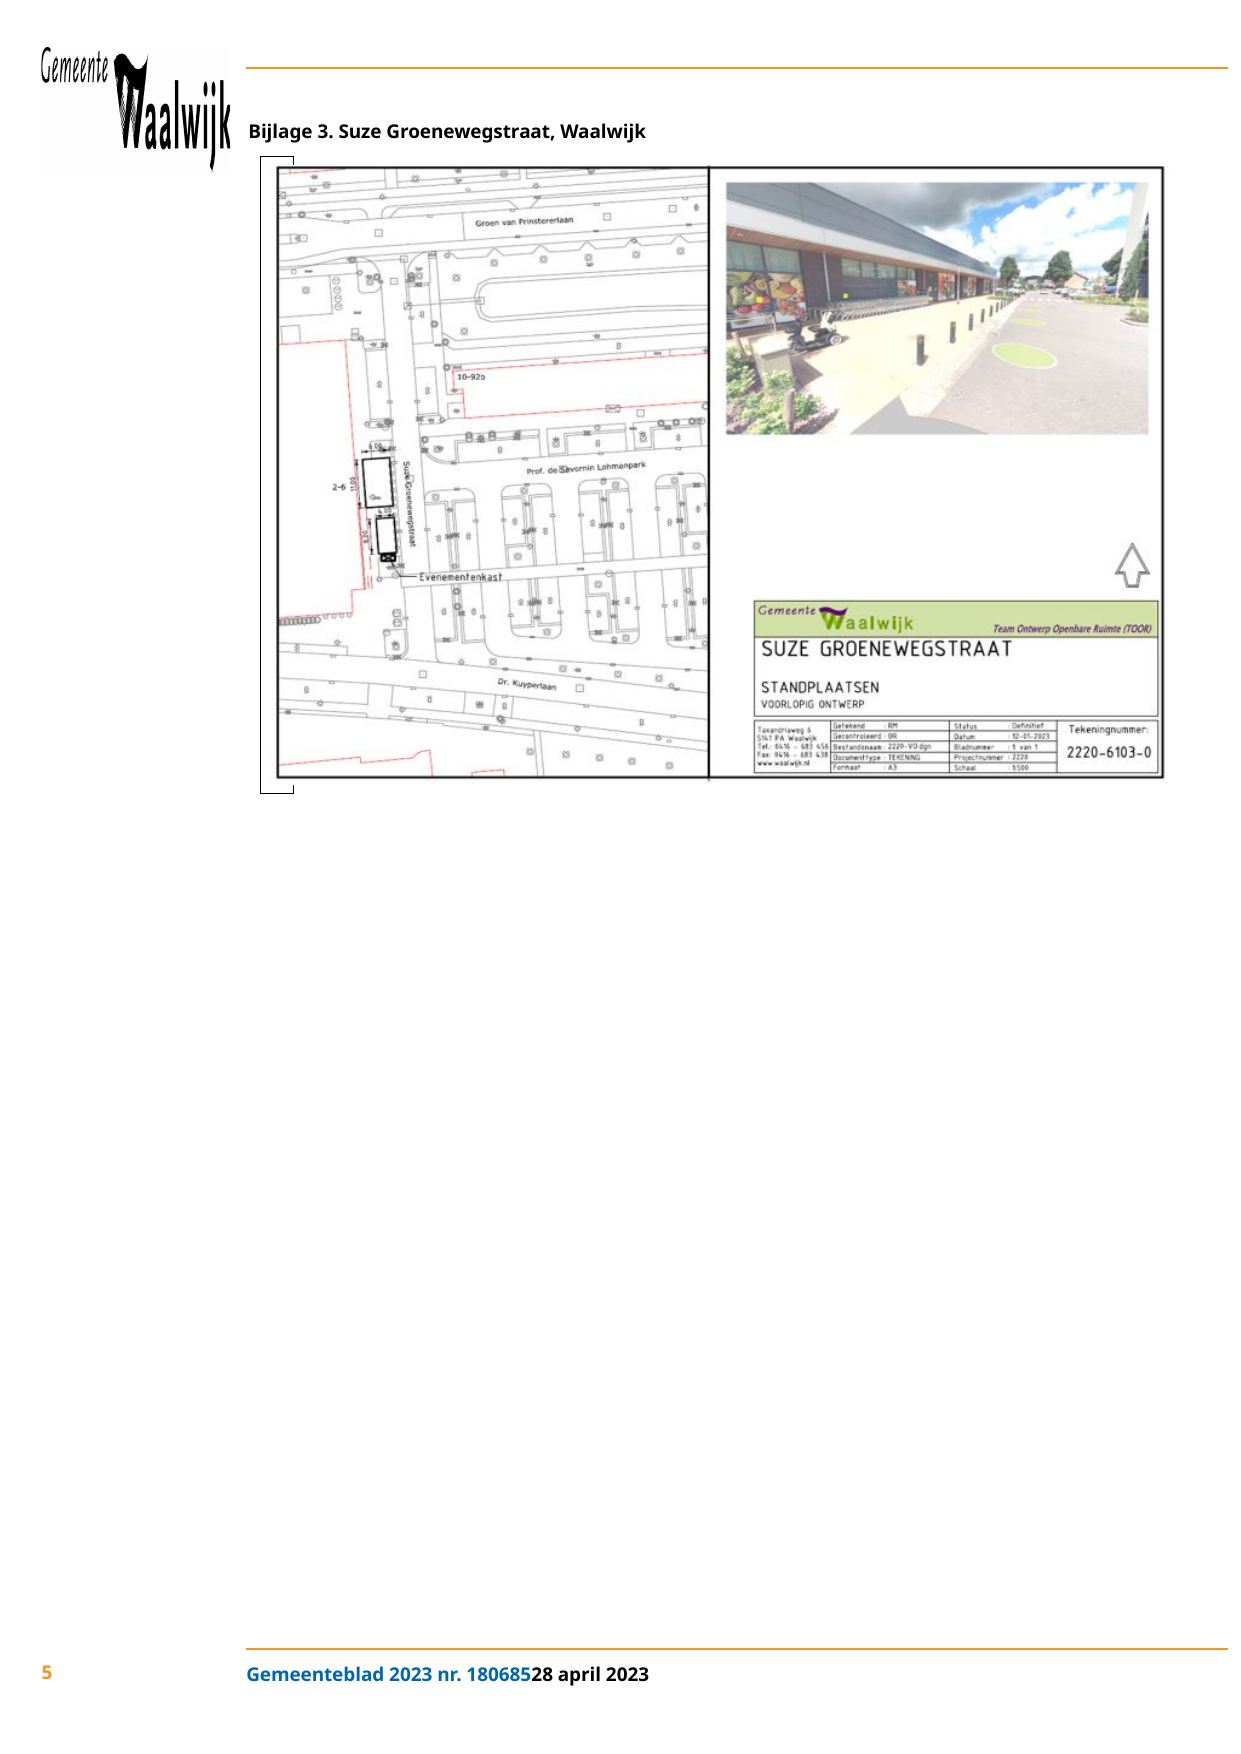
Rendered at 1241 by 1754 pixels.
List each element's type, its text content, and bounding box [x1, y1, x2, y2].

picture [268, 165, 1173, 785]
picture [41, 47, 231, 172]
text Bijlage 3. Suze Groenewegstraat, Waalwijk [248, 116, 1152, 144]
